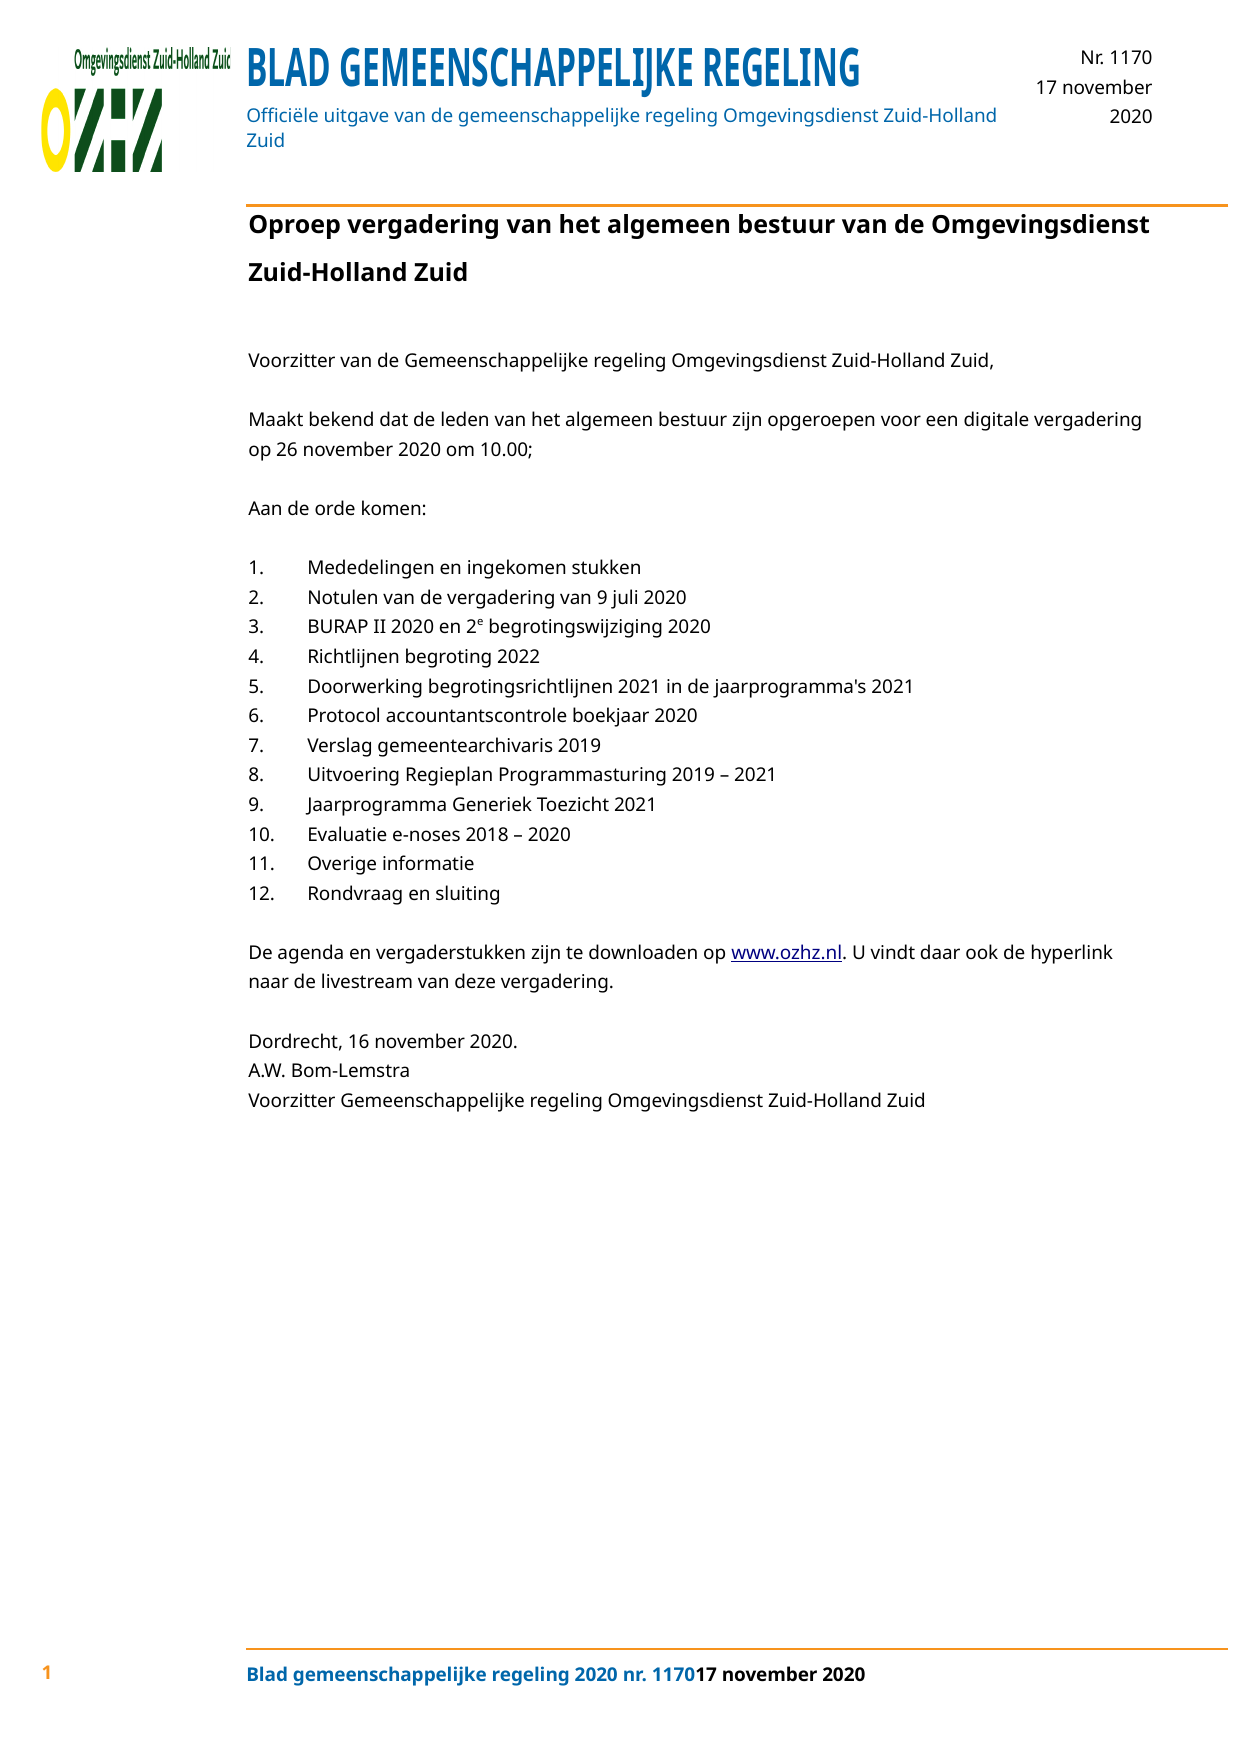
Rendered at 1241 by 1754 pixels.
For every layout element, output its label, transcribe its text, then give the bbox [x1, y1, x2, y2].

text Aan de orde komen: [248, 495, 1152, 521]
list Evaluatie e-noses 2018 – 2020 [248, 821, 1152, 847]
text Voorzitter Gemeenschappelijke regeling Omgevingsdienst Zuid-Holland Zuid [248, 1087, 1152, 1113]
text Dordrecht, 16 november 2020. [248, 1028, 1152, 1054]
text De agenda en vergaderstukken zijn te downloaden op www.ozhz.nl. U vindt daar ook de hyperlink naar de livestream van deze vergadering. [248, 939, 1152, 994]
picture [41, 47, 231, 172]
list Jaarprogramma Generiek Toezicht 2021 [248, 791, 1152, 817]
list Protocol accountantscontrole boekjaar 2020 [248, 702, 1152, 728]
list Uitvoering Regieplan Programmasturing 2019 – 2021 [248, 762, 1152, 787]
list BURAP II 2020 en 2e begrotingswijziging 2020 [248, 614, 1152, 639]
list Overige informatie [248, 850, 1152, 876]
text A.W. Bom-Lemstra [248, 1057, 1152, 1083]
text Voorzitter van de Gemeenschappelijke regeling Omgevingsdienst Zuid-Holland Zuid, [248, 347, 1152, 373]
list Rondvraag en sluiting [248, 880, 1152, 906]
list Notulen van de vergadering van 9 juli 2020 [248, 584, 1152, 610]
list Doorwerking begrotingsrichtlijnen 2021 in de jaarprogramma's 2021 [248, 673, 1152, 699]
list Richtlijnen begroting 2022 [248, 643, 1152, 669]
list Mededelingen en ingekomen stukken [248, 554, 1152, 580]
text Maakt bekend dat de leden van het algemeen bestuur zijn opgeroepen voor een digitale vergadering op 26 november 2020 om 10.00; [248, 407, 1152, 462]
list Verslag gemeentearchivaris 2019 [248, 732, 1152, 758]
text Oproep vergadering van het algemeen bestuur van de Omgevingsdienst Zuid-Holland Zuid [248, 207, 1152, 288]
